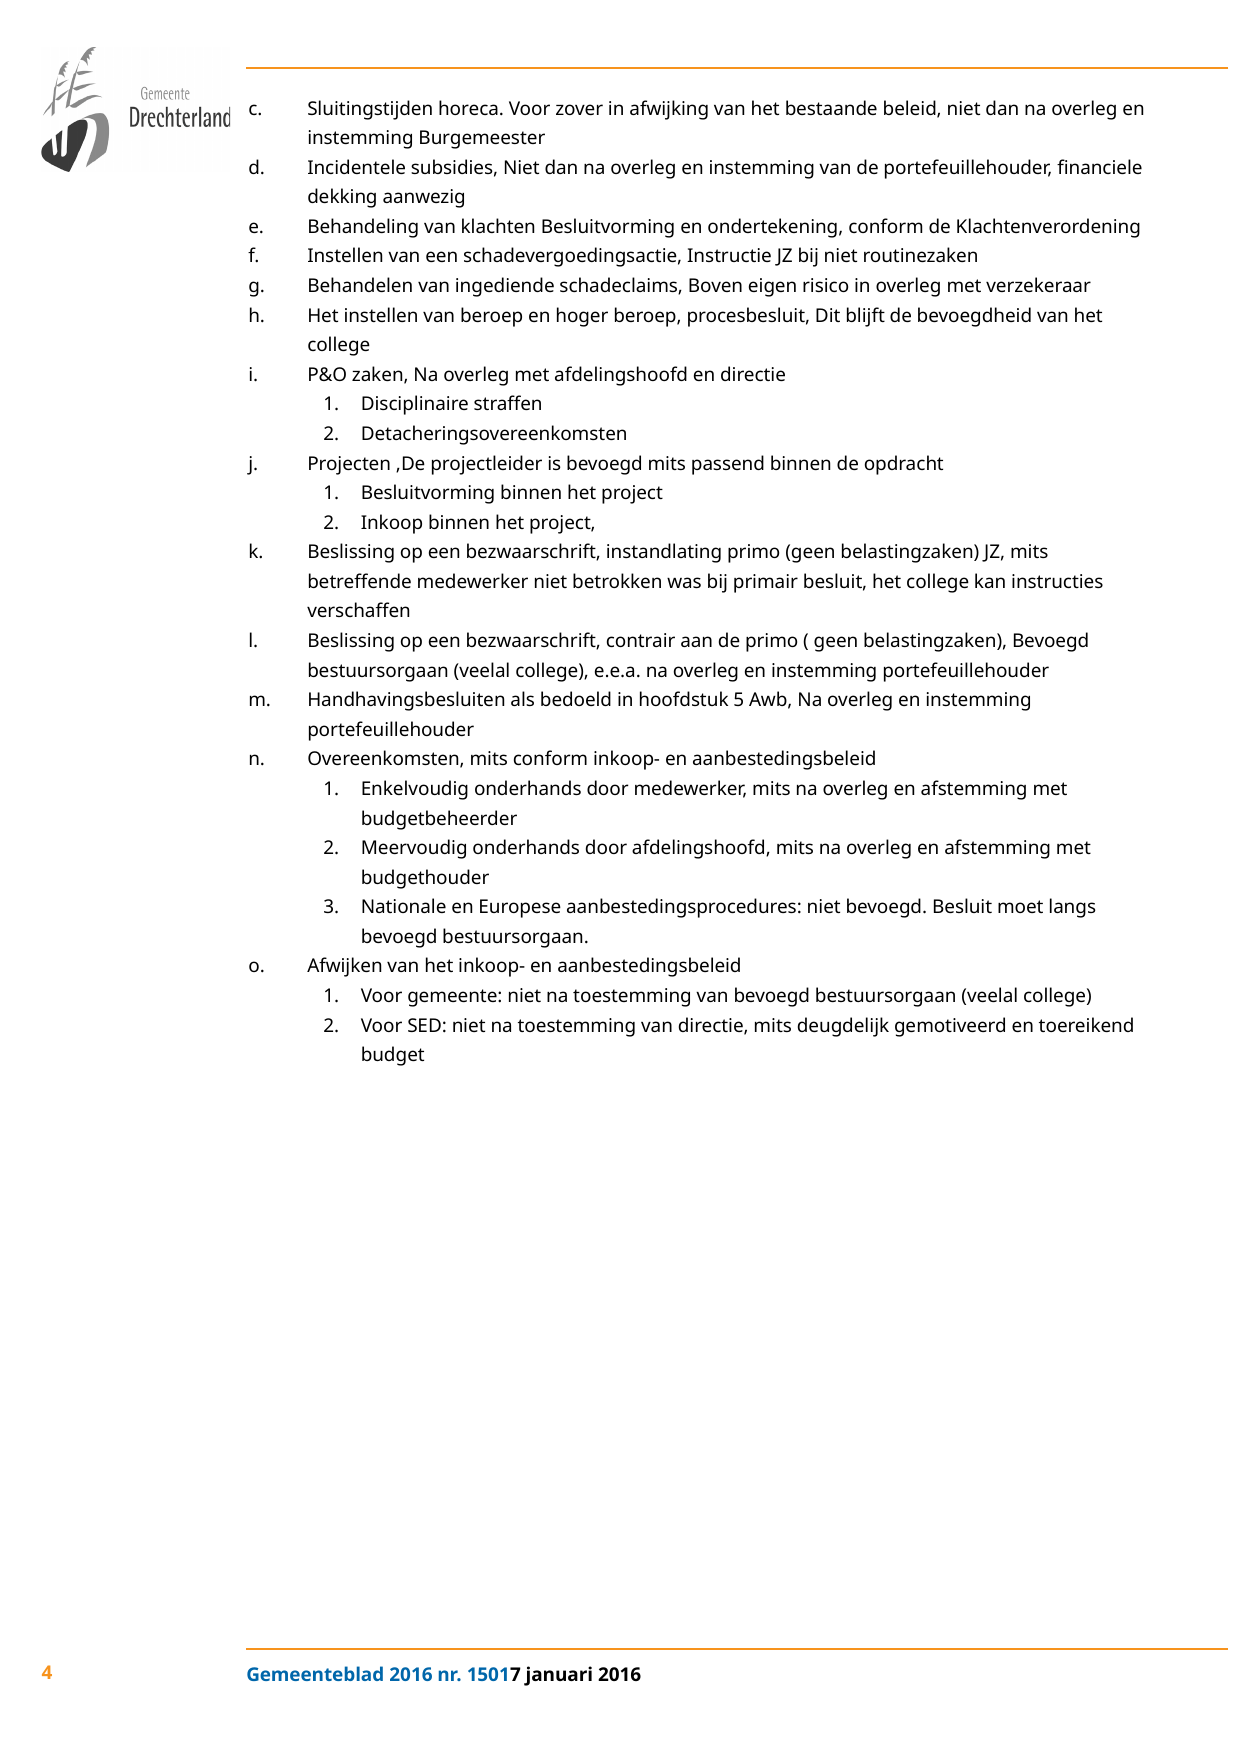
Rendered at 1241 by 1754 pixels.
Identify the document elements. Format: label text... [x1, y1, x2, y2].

list Beslissing op een bezwaarschrift, instandlating primo (geen belastingzaken) JZ, mits betreffende medewerker niet betrokken was bij primair besluit, het college kan instructies verschaffen [248, 538, 1152, 623]
list P&O zaken, Na overleg met afdelingshoofd en directie [248, 361, 1152, 387]
list Voor SED: niet na toestemming van directie, mits deugdelijk gemotiveerd en toereikend budget [323, 1012, 1152, 1067]
list Beslissing op een bezwaarschrift, contrair aan de primo ( geen belastingzaken), Bevoegd bestuursorgaan (veelal college), e.e.a. na overleg en instemming portefeuillehouder [248, 627, 1152, 683]
list Afwijken van het inkoop- en aanbestedingsbeleid [248, 953, 1152, 978]
list Nationale en Europese aanbestedingsprocedures: niet bevoegd. Besluit moet langs bevoegd bestuursorgaan. [323, 893, 1152, 949]
list Meervoudig onderhands door afdelingshoofd, mits na overleg en afstemming met budgethouder [323, 834, 1152, 890]
list Incidentele subsidies, Niet dan na overleg en instemming van de portefeuillehouder, financiele dekking aanwezig [248, 154, 1152, 209]
list Projecten ,De projectleider is bevoegd mits passend binnen de opdracht [248, 450, 1152, 476]
list Sluitingstijden horeca. Voor zover in afwijking van het bestaande beleid, niet dan na overleg en instemming Burgemeester [248, 95, 1152, 150]
list Inkoop binnen het project, [323, 509, 1152, 535]
list Behandelen van ingediende schadeclaims, Boven eigen risico in overleg met verzekeraar [248, 272, 1152, 298]
list Detacheringsovereenkomsten [323, 420, 1152, 446]
list Besluitvorming binnen het project [323, 479, 1152, 505]
list Instellen van een schadevergoedingsactie, Instructie JZ bij niet routinezaken [248, 243, 1152, 268]
list Handhavingsbesluiten als bedoeld in hoofdstuk 5 Awb, Na overleg en instemming portefeuillehouder [248, 686, 1152, 742]
list Enkelvoudig onderhands door medewerker, mits na overleg en afstemming met budgetbeheerder [323, 775, 1152, 831]
list Het instellen van beroep en hoger beroep, procesbesluit, Dit blijft de bevoegdheid van het college [248, 302, 1152, 357]
list Behandeling van klachten Besluitvorming en ondertekening, conform de Klachtenverordening [248, 213, 1152, 239]
picture [41, 47, 231, 172]
list Voor gemeente: niet na toestemming van bevoegd bestuursorgaan (veelal college) [323, 982, 1152, 1008]
list Disciplinaire straffen [323, 391, 1152, 416]
list Overeenkomsten, mits conform inkoop- en aanbestedingsbeleid [248, 746, 1152, 771]
